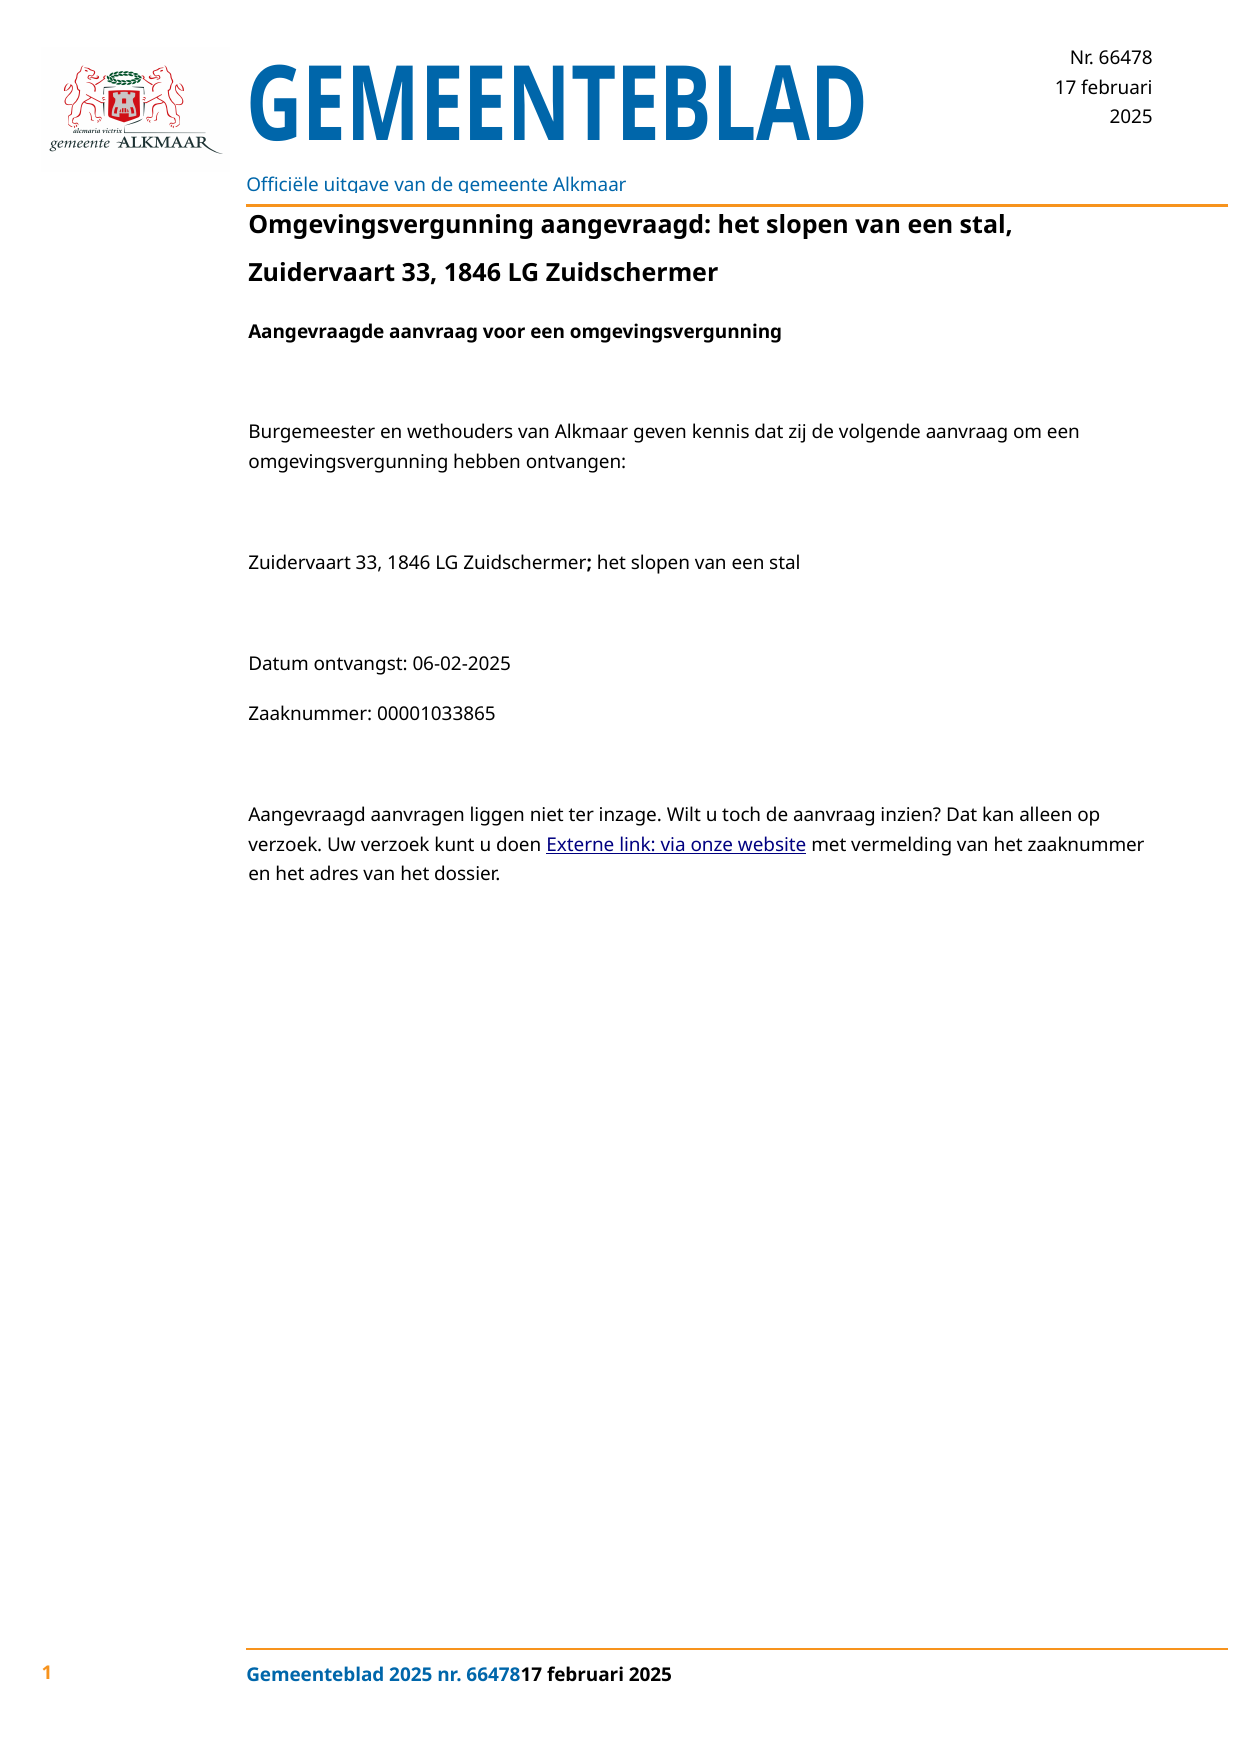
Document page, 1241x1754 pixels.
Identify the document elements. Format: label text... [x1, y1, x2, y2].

picture [41, 47, 231, 172]
text Zuidervaart 33, 1846 LG Zuidschermer; het slopen van een stal [248, 549, 1152, 575]
text Burgemeester en wethouders van Alkmaar geven kennis dat zij de volgende aanvraag om een omgevingsvergunning hebben ontvangen: [248, 419, 1152, 474]
text Aangevraagde aanvraag voor een omgevingsvergunning [248, 318, 1152, 344]
text Aangevraagd aanvragen liggen niet ter inzage. Wilt u toch de aanvraag inzien? Dat kan alleen op verzoek. Uw verzoek kunt u doen Externe link: via onze website met vermelding van het zaaknummer en het adres van het dossier. [248, 801, 1152, 886]
text Zaaknummer: 00001033865 [248, 700, 1152, 726]
text Datum ontvangst: 06-02-2025 [248, 650, 1152, 676]
text Omgevingsvergunning aangevraagd: het slopen van een stal, Zuidervaart 33, 1846 LG Zuidschermer [248, 207, 1152, 288]
